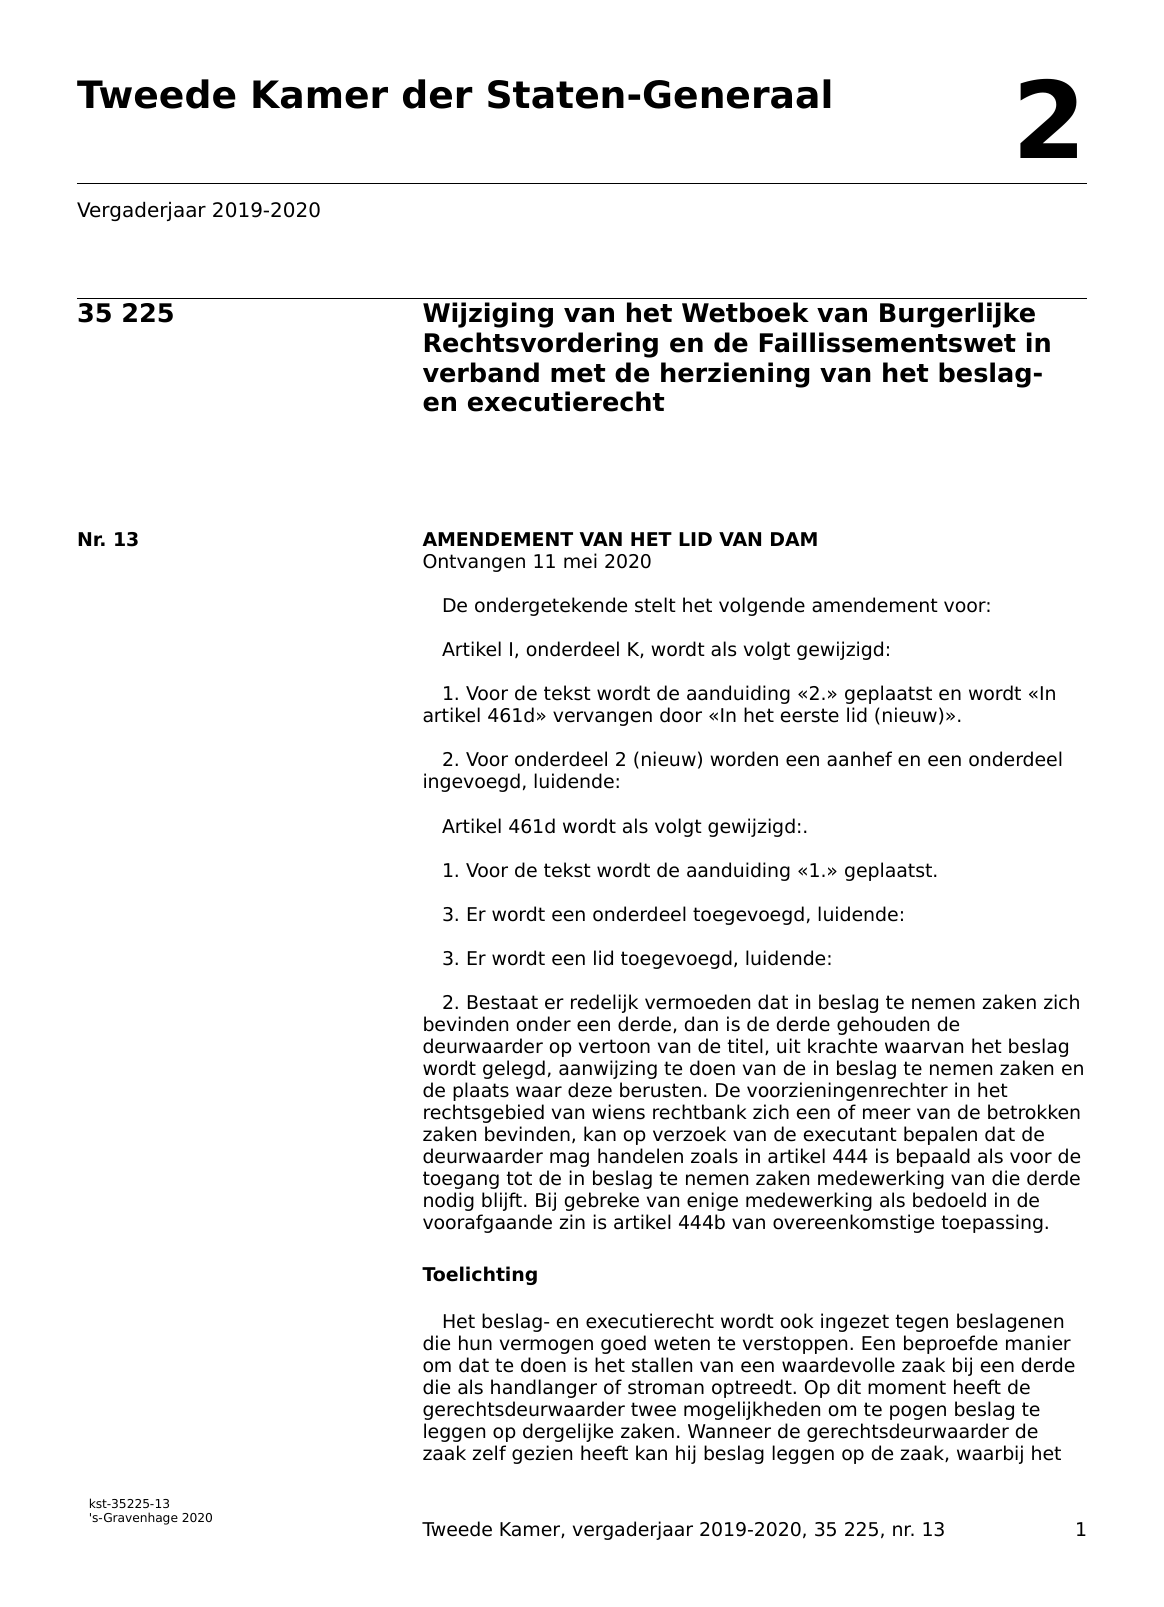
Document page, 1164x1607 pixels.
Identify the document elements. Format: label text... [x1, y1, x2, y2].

text 2. Bestaat er redelijk vermoeden dat in beslag te nemen zaken zich bevinden onder een derde, dan is de derde gehouden de deurwaarder op vertoon van de titel, uit krachte waarvan het beslag wordt gelegd, aanwijzing te doen van de in beslag te nemen zaken en de plaats waar deze berusten. De voorzieningenrechter in het rechtsgebied van wiens rechtbank zich een of meer van de betrokken zaken bevinden, kan op verzoek van de executant bepalen dat de deurwaarder mag handelen zoals in artikel 444 is bepaald als voor de toegang tot de in beslag te nemen zaken medewerking van die derde nodig blijft. Bij gebreke van enige medewerking als bedoeld in de voorafgaande zin is artikel 444b van overeenkomstige toepassing. [422, 992, 1087, 1234]
text 3. Er wordt een onderdeel toegevoegd, luidende: [422, 904, 1087, 926]
subtitle Nr. 13 AMENDEMENT VAN HET LID VAN DAM [77, 529, 1087, 551]
subtitle 35 225 Wijziging van het Wetboek van Burgerlijke Rechtsvordering en de Faillissementswet in verband met de herziening van het beslag- en executierecht [77, 299, 1087, 418]
table_header Tweede Kamer der Staten-Generaal [77, 59, 886, 183]
text 1. Voor de tekst wordt de aanduiding «2.» geplaatst en wordt «In artikel 461d» vervangen door «In het eerste lid (nieuw)». [422, 683, 1087, 727]
text Het beslag- en executierecht wordt ook ingezet tegen beslagenen die hun vermogen goed weten te verstoppen. Een beproefde manier om dat te doen is het stallen van een waardevolle zaak bij een derde die als handlanger of stroman optreedt. Op dit moment heeft de gerechtsdeurwaarder twee mogelijkheden om te pogen beslag te leggen op dergelijke zaken. Wanneer de gerechtsdeurwaarder de zaak zelf gezien heeft kan hij beslag leggen op de zaak, waarbij het [422, 1311, 1087, 1465]
text 's-Gravenhage 2020 [88, 1511, 323, 1525]
text 1. Voor de tekst wordt de aanduiding «1.» geplaatst. [422, 860, 1087, 882]
text De ondergetekende stelt het volgende amendement voor: [422, 595, 1087, 617]
table_cell Vergaderjaar 2019-2020 [77, 184, 1087, 298]
subtitle Toelichting [422, 1264, 1087, 1286]
text 3. Er wordt een lid toegevoegd, luidende: [422, 948, 1087, 970]
text kst-35225-13 [88, 1497, 323, 1511]
text 2. Voor onderdeel 2 (nieuw) worden een aanhef en een onderdeel ingevoegd, luidende: [422, 749, 1087, 793]
text Ontvangen 11 mei 2020 [422, 551, 1087, 573]
text Artikel I, onderdeel K, wordt als volgt gewijzigd: [422, 639, 1087, 661]
text Artikel 461d wordt als volgt gewijzigd:. [422, 816, 1087, 837]
table_header 2 [886, 59, 1087, 183]
